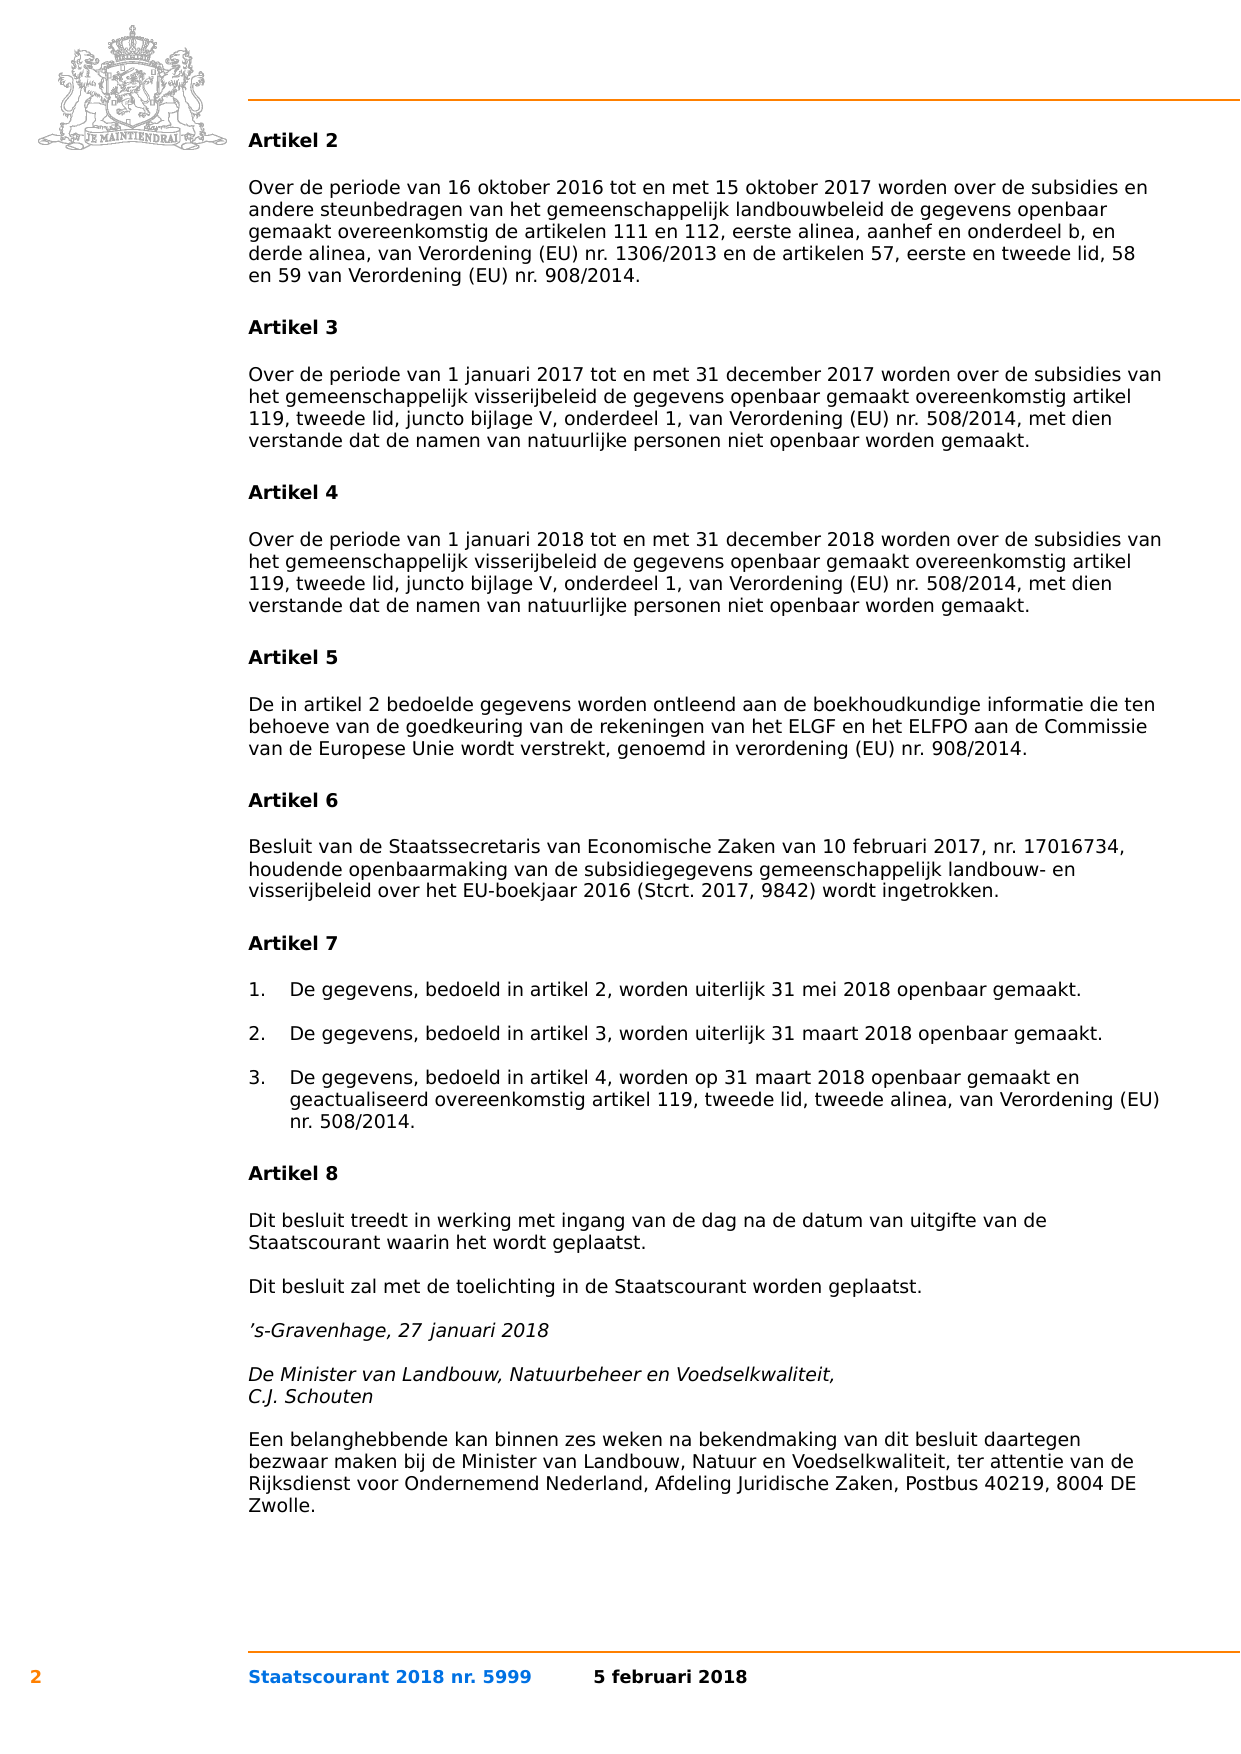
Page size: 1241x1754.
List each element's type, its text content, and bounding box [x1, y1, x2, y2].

text Dit besluit zal met de toelichting in de Staatscourant worden geplaatst. [248, 1276, 1163, 1298]
text Over de periode van 16 oktober 2016 tot en met 15 oktober 2017 worden over de subsidies en andere steunbedragen van het gemeenschappelijk landbouwbeleid de gegevens openbaar gemaakt overeenkomstig de artikelen 111 en 112, eerste alinea, aanhef en onderdeel b, en derde alinea, van Verordening (EU) nr. 1306/2013 en de artikelen 57, eerste en tweede lid, 58 en 59 van Verordening (EU) nr. 908/2014. [248, 177, 1163, 287]
text De in artikel 2 bedoelde gegevens worden ontleend aan de boekhoudkundige informatie die ten behoeve van de goedkeuring van de rekeningen van het ELGF en het ELFPO aan de Commissie van de Europese Unie wordt verstrekt, genoemd in verordening (EU) nr. 908/2014. [248, 693, 1163, 759]
text 2. De gegevens, bedoeld in artikel 3, worden uiterlijk 31 maart 2018 openbaar gemaakt. [248, 1023, 1163, 1045]
subtitle Artikel 2 [248, 130, 1163, 152]
text Over de periode van 1 januari 2018 tot en met 31 december 2018 worden over de subsidies van het gemeenschappelijk visserijbeleid de gegevens openbaar gemaakt overeenkomstig artikel 119, tweede lid, juncto bijlage V, onderdeel 1, van Verordening (EU) nr. 508/2014, met dien verstande dat de namen van natuurlijke personen niet openbaar worden gemaakt. [248, 529, 1163, 617]
text De Minister van Landbouw, Natuurbeheer en Voedselkwaliteit, C.J. Schouten [248, 1363, 1163, 1407]
subtitle Artikel 6 [248, 789, 1163, 811]
text Besluit van de Staatssecretaris van Economische Zaken van 10 februari 2017, nr. 17016734, houdende openbaarmaking van de subsidiegegevens gemeenschappelijk landbouw- en visserijbeleid over het EU-boekjaar 2016 (Stcrt. 2017, 9842) wordt ingetrokken. [248, 836, 1163, 902]
text 3. De gegevens, bedoeld in artikel 4, worden op 31 maart 2018 openbaar gemaakt en geactualiseerd overeenkomstig artikel 119, tweede lid, tweede alinea, van Verordening (EU) nr. 508/2014. [248, 1067, 1163, 1133]
subtitle Artikel 3 [248, 317, 1163, 339]
text Dit besluit treedt in werking met ingang van de dag na de datum van uitgifte van de Staatscourant waarin het wordt geplaatst. [248, 1210, 1163, 1254]
picture [38, 25, 227, 150]
subtitle Artikel 4 [248, 482, 1163, 504]
text Over de periode van 1 januari 2017 tot en met 31 december 2017 worden over de subsidies van het gemeenschappelijk visserijbeleid de gegevens openbaar gemaakt overeenkomstig artikel 119, tweede lid, juncto bijlage V, onderdeel 1, van Verordening (EU) nr. 508/2014, met dien verstande dat de namen van natuurlijke personen niet openbaar worden gemaakt. [248, 364, 1163, 452]
text Een belanghebbende kan binnen zes weken na bekendmaking van dit besluit daartegen bezwaar maken bij de Minister van Landbouw, Natuur en Voedselkwaliteit, ter attentie van de Rijksdienst voor Ondernemend Nederland, Afdeling Juridische Zaken, Postbus 40219, 8004 DE Zwolle. [248, 1429, 1163, 1517]
subtitle Artikel 8 [248, 1163, 1163, 1185]
subtitle Artikel 7 [248, 932, 1163, 954]
text 1. De gegevens, bedoeld in artikel 2, worden uiterlijk 31 mei 2018 openbaar gemaakt. [248, 979, 1163, 1001]
subtitle Artikel 5 [248, 647, 1163, 668]
text ’s-Gravenhage, 27 januari 2018 [248, 1320, 1163, 1342]
